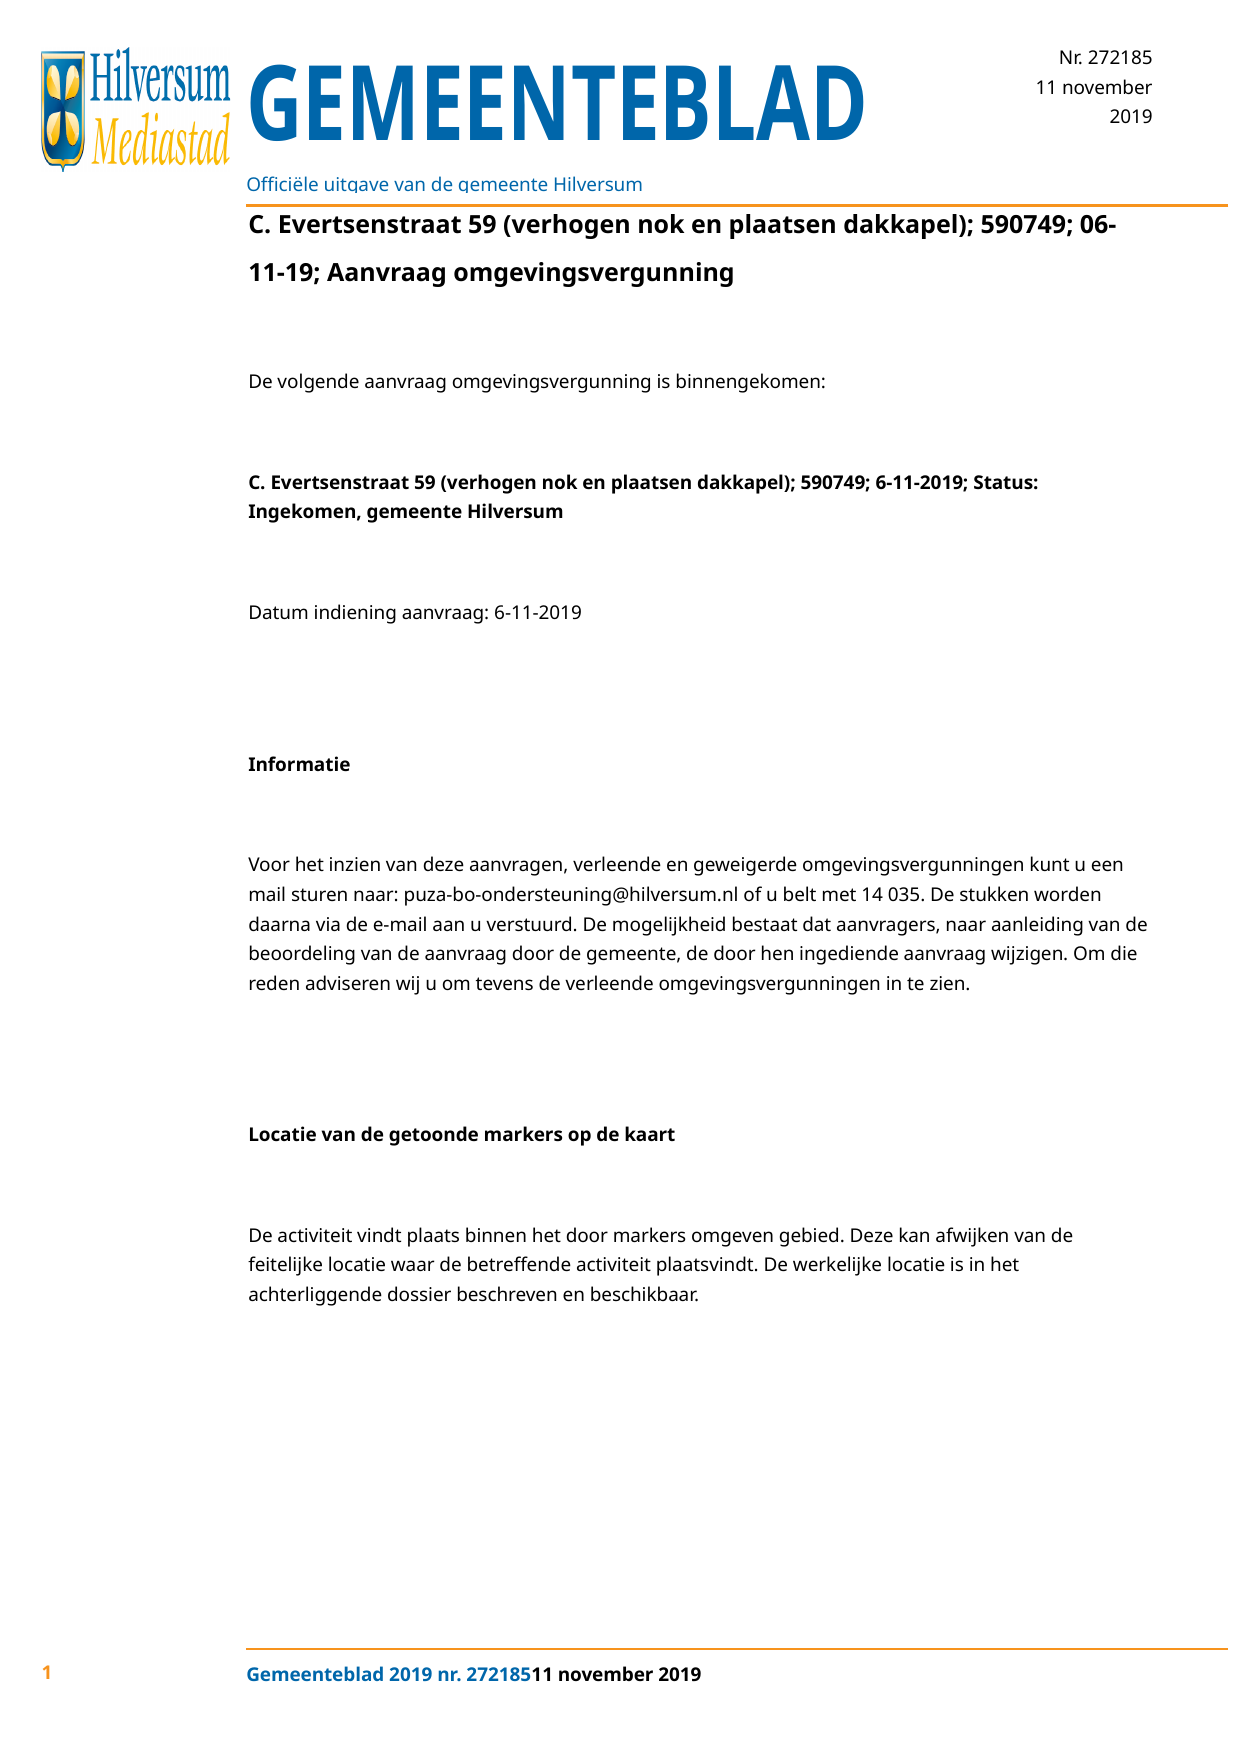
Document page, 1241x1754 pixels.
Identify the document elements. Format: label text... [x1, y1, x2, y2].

text De activiteit vindt plaats binnen het door markers omgeven gebied. Deze kan afwijken van de feitelijke locatie waar de betreffende activiteit plaatsvindt. De werkelijke locatie is in het achterliggende dossier beschreven en beschikbaar. [248, 1222, 1152, 1307]
text Voor het inzien van deze aanvragen, verleende en geweigerde omgevingsvergunningen kunt u een mail sturen naar: puza-bo-ondersteuning@hilversum.nl of u belt met 14 035. De stukken worden daarna via de e-mail aan u verstuurd. De mogelijkheid bestaat dat aanvragers, naar aanleiding van de beoordeling van de aanvraag door de gemeente, de door hen ingediende aanvraag wijzigen. Om die reden adviseren wij u om tevens de verleende omgevingsvergunningen in te zien. [248, 852, 1152, 996]
text C. Evertsenstraat 59 (verhogen nok en plaatsen dakkapel); 590749; 6-11-2019; Status: Ingekomen, gemeente Hilversum [248, 469, 1152, 524]
picture [41, 47, 231, 172]
text Locatie van de getoonde markers op de kaart [248, 1121, 1152, 1147]
text Informatie [248, 751, 1152, 777]
text Datum indiening aanvraag: 6-11-2019 [248, 599, 1152, 625]
text De volgende aanvraag omgevingsvergunning is binnengekomen: [248, 368, 1152, 394]
text C. Evertsenstraat 59 (verhogen nok en plaatsen dakkapel); 590749; 06-11-19; Aanvraag omgevingsvergunning [248, 207, 1152, 288]
